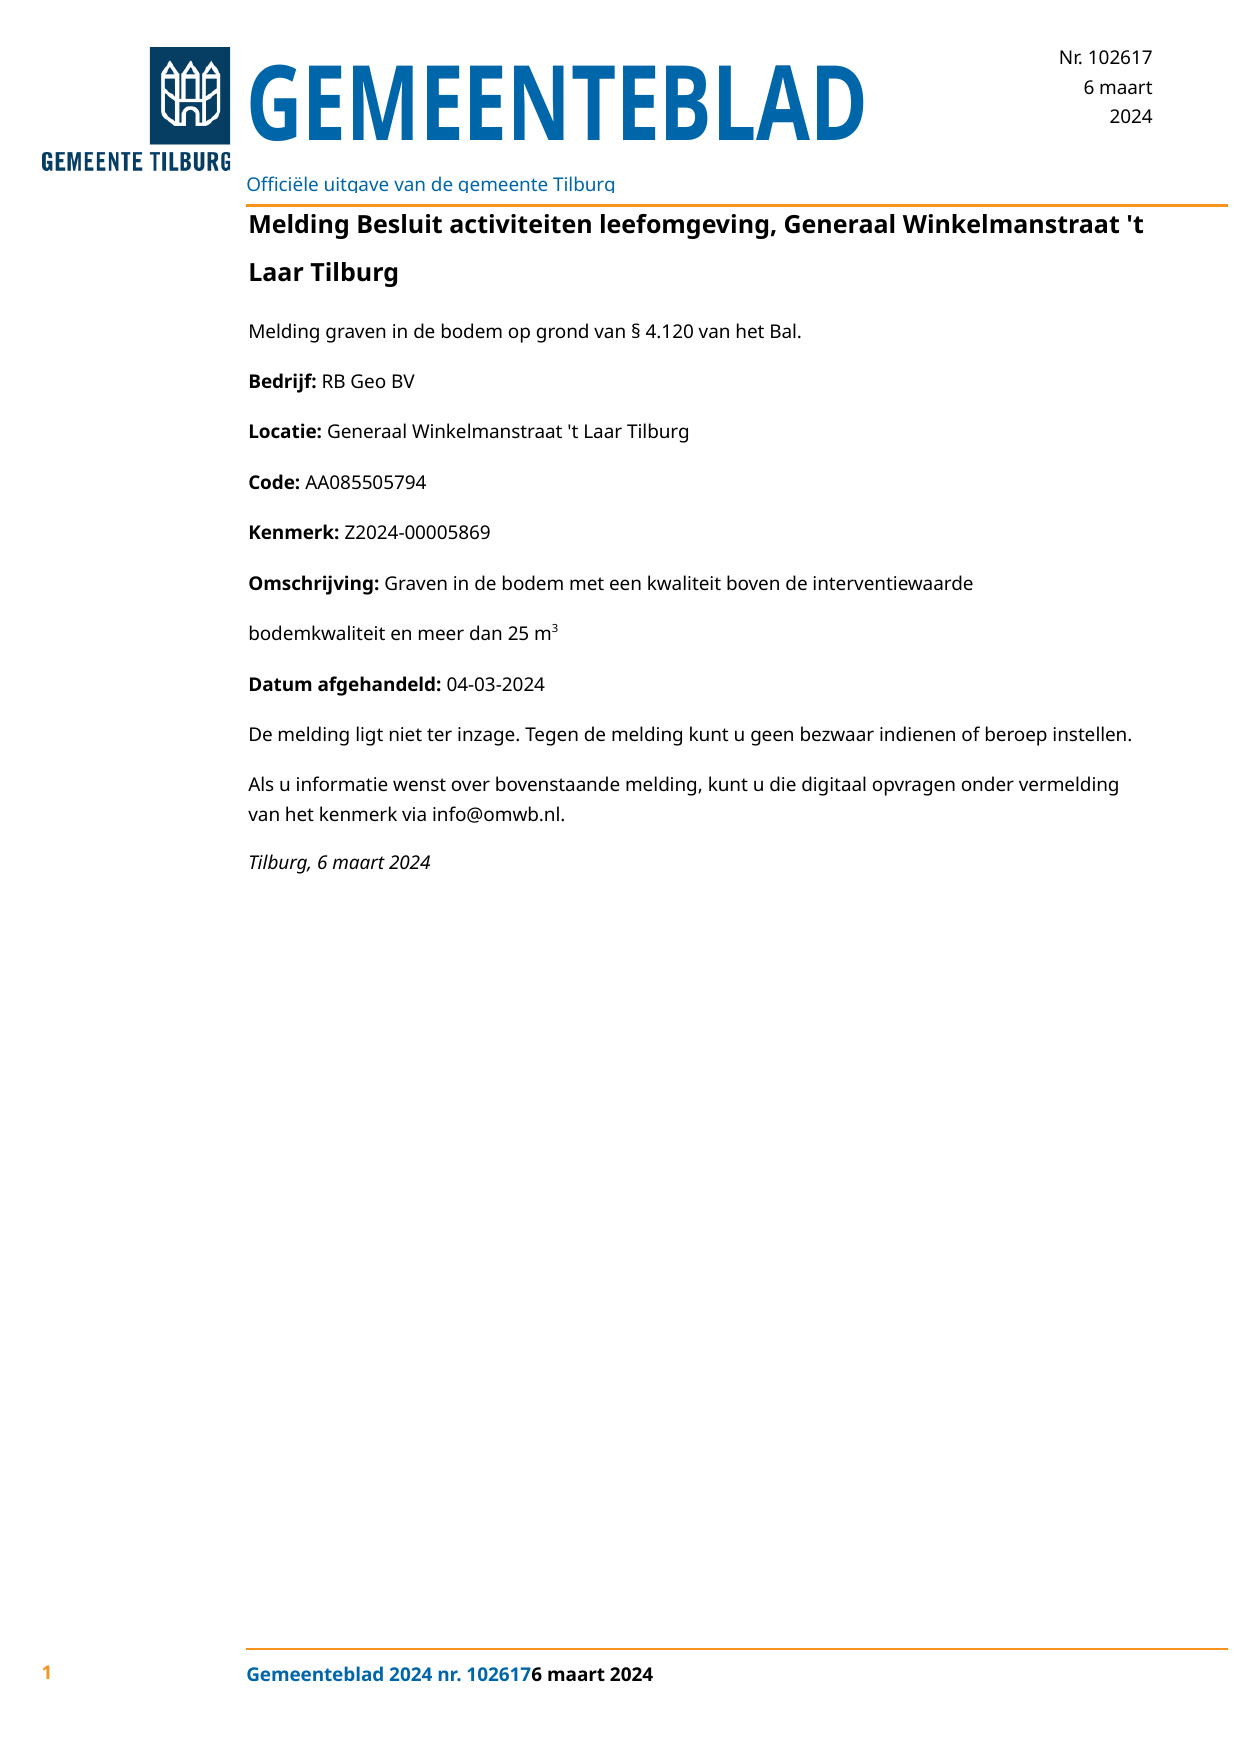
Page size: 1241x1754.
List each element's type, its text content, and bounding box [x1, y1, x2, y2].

picture [41, 47, 231, 172]
text De melding ligt niet ter inzage. Tegen de melding kunt u geen bezwaar indienen of beroep instellen. [248, 721, 1152, 747]
text Als u informatie wenst over bovenstaande melding, kunt u die digitaal opvragen onder vermelding van het kenmerk via info@omwb.nl. [248, 772, 1152, 827]
text Bedrijf: RB Geo BV [248, 368, 1152, 394]
text Tilburg, 6 maart 2024 [248, 849, 1152, 875]
text Code: AA085505794 [248, 469, 1152, 495]
text Locatie: Generaal Winkelmanstraat 't Laar Tilburg [248, 419, 1152, 444]
text bodemkwaliteit en meer dan 25 m3 [248, 620, 1152, 646]
text Melding graven in de bodem op grond van § 4.120 van het Bal. [248, 318, 1152, 344]
text Datum afgehandeld: 04-03-2024 [248, 671, 1152, 697]
text Omschrijving: Graven in de bodem met een kwaliteit boven de interventiewaarde [248, 570, 1152, 596]
text Melding Besluit activiteiten leefomgeving, Generaal Winkelmanstraat 't Laar Tilburg [248, 207, 1152, 288]
text Kenmerk: Z2024-00005869 [248, 519, 1152, 545]
